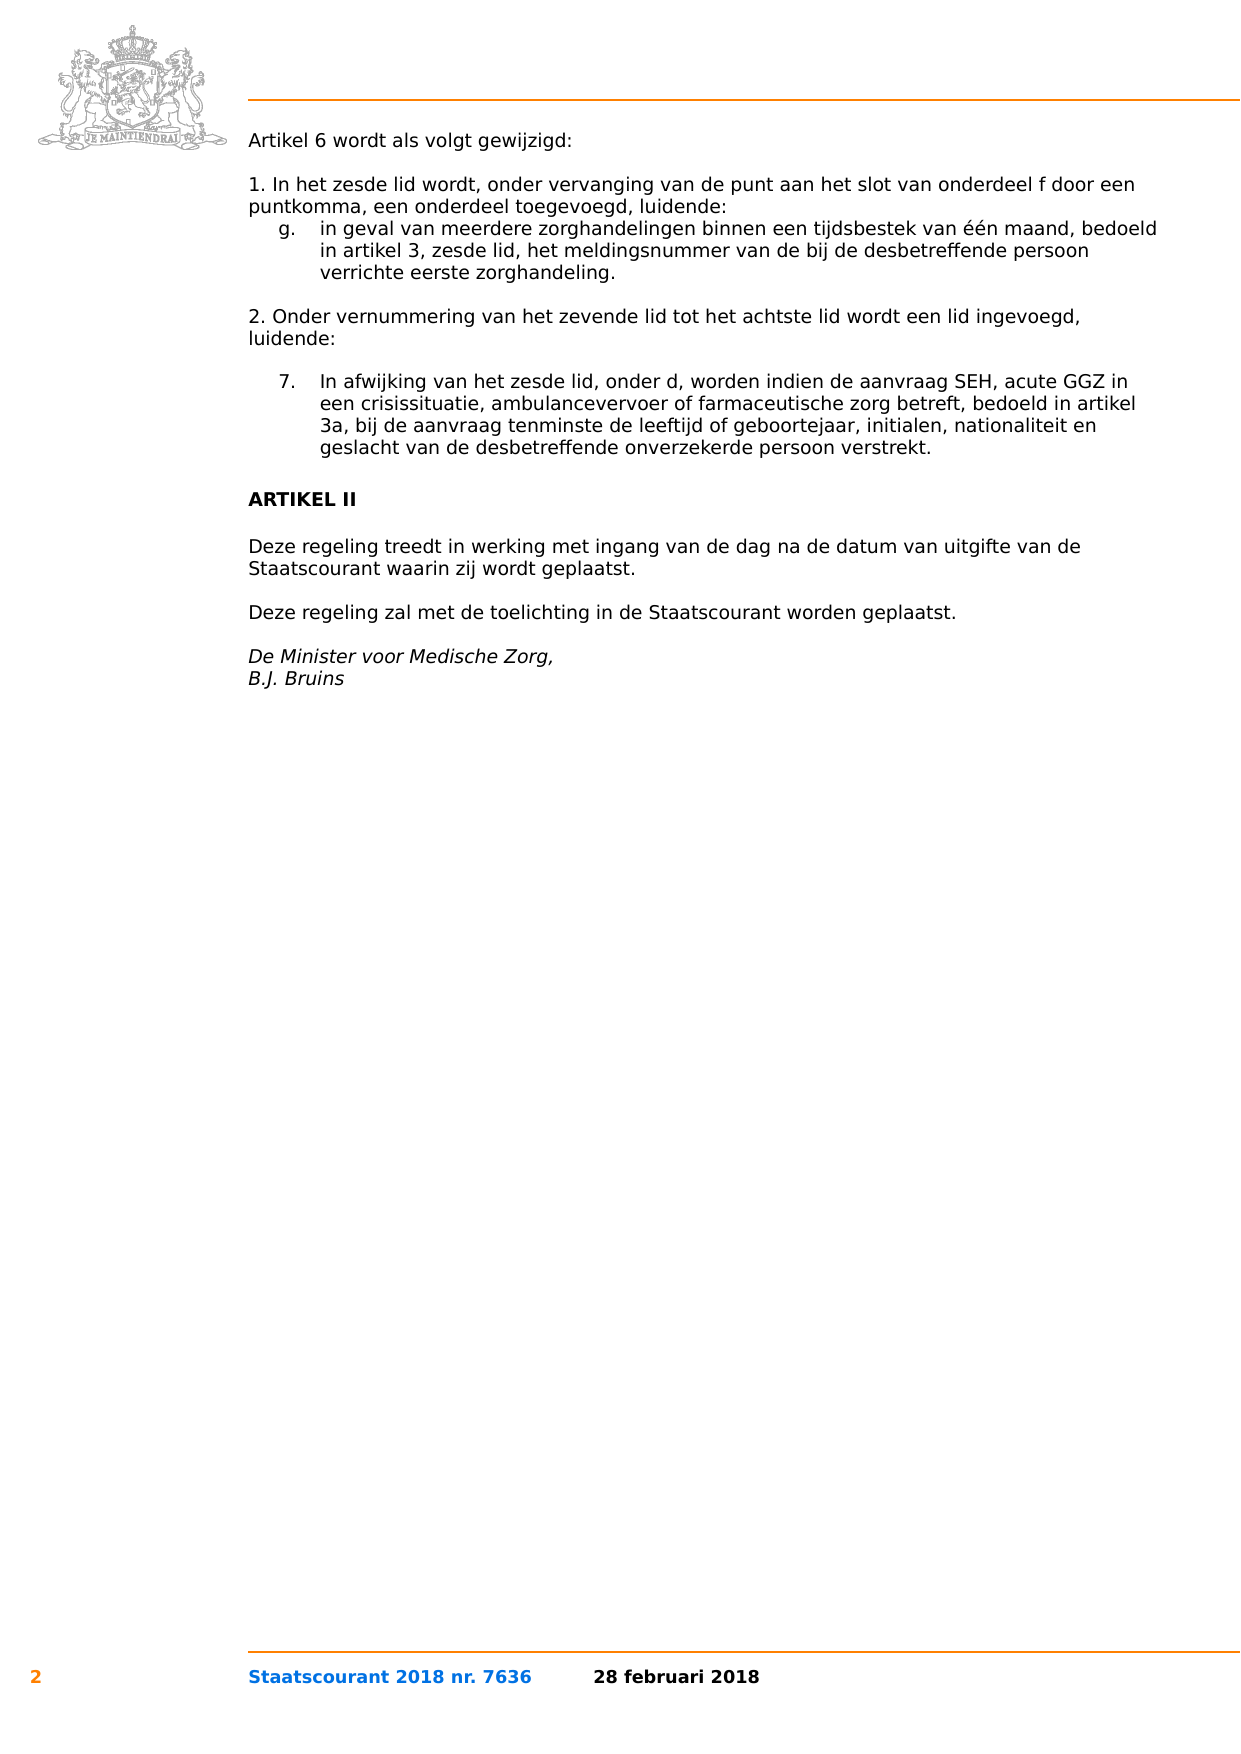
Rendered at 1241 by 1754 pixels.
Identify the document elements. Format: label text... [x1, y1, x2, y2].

subtitle ARTIKEL II [248, 489, 1163, 511]
text De Minister voor Medische Zorg, B.J. Bruins [248, 646, 1163, 690]
text 1. In het zesde lid wordt, onder vervanging van de punt aan het slot van onderdeel f door een puntkomma, een onderdeel toegevoegd, luidende: [248, 174, 1163, 218]
text 2. Onder vernummering van het zevende lid tot het achtste lid wordt een lid ingevoegd, luidende: [248, 306, 1163, 349]
text 7. In afwijking van het zesde lid, onder d, worden indien de aanvraag SEH, acute GGZ in een crisissituatie, ambulancevervoer of farmaceutische zorg betreft, bedoeld in artikel 3a, bij de aanvraag tenminste de leeftijd of geboortejaar, initialen, nationaliteit en geslacht van de desbetreffende onverzekerde persoon verstrekt. [278, 371, 1163, 459]
text g. in geval van meerdere zorghandelingen binnen een tijdsbestek van één maand, bedoeld in artikel 3, zesde lid, het meldingsnummer van de bij de desbetreffende persoon verrichte eerste zorghandeling. [278, 218, 1163, 284]
text Artikel 6 wordt als volgt gewijzigd: [248, 130, 1163, 152]
picture [38, 25, 227, 150]
text Deze regeling treedt in werking met ingang van de dag na de datum van uitgifte van de Staatscourant waarin zij wordt geplaatst. [248, 536, 1163, 580]
text Deze regeling zal met de toelichting in de Staatscourant worden geplaatst. [248, 602, 1163, 624]
